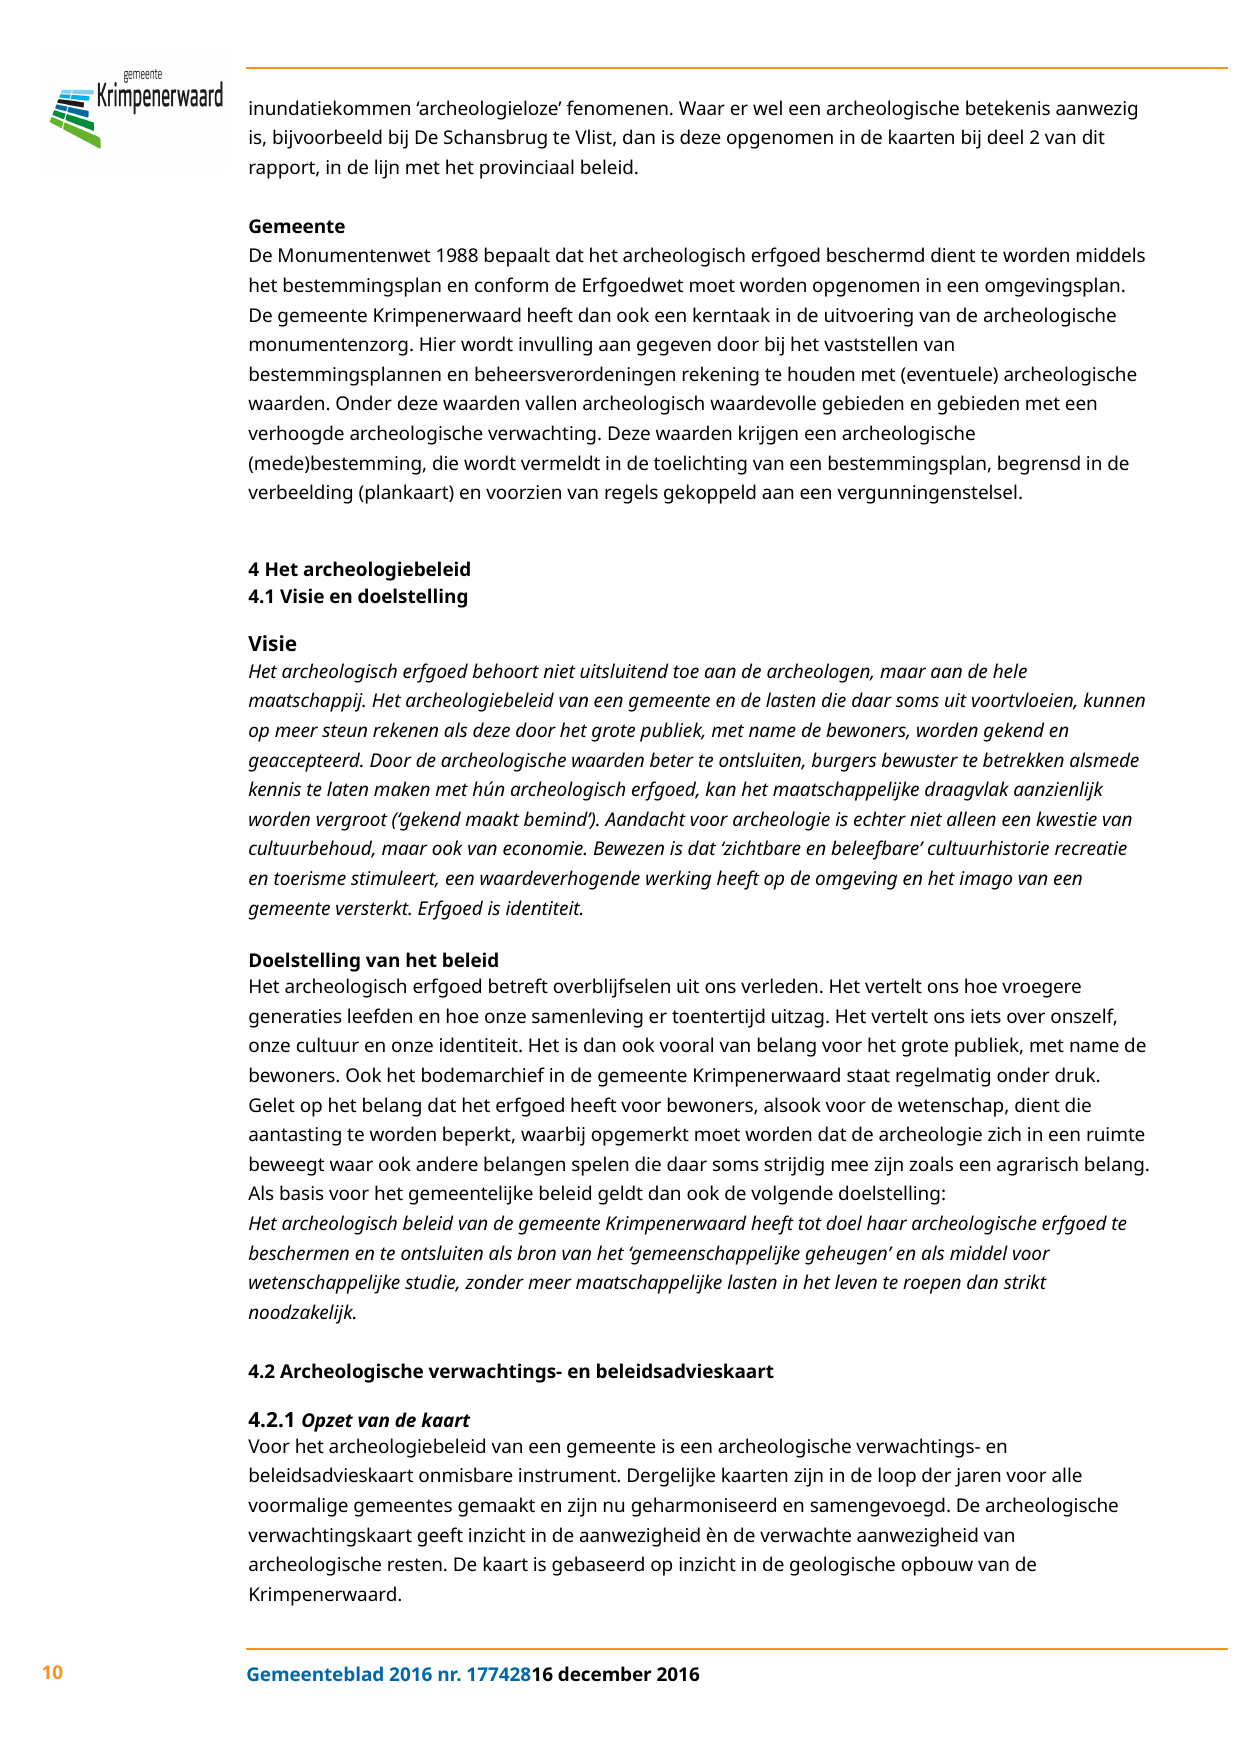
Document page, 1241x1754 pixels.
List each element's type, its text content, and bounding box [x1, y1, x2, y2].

text Het archeologisch beleid van de gemeente Krimpenerwaard heeft tot doel haar archeologische erfgoed te beschermen en te ontsluiten als bron van het ‘gemeenschappelijke geheugen’ en als middel voor wetenschappelijke studie, zonder meer maatschappelijke lasten in het leven te roepen dan strikt noodzakelijk. [248, 1210, 1152, 1325]
text 4 Het archeologiebeleid [248, 554, 1152, 583]
text Het archeologisch erfgoed betreft overblijfselen uit ons verleden. Het vertelt ons hoe vroegere generaties leefden en hoe onze samenleving er toentertijd uitzag. Het vertelt ons iets over onszelf, onze cultuur en onze identiteit. Het is dan ook vooral van belang voor het grote publiek, met name de bewoners. Ook het bodemarchief in de gemeente Krimpenerwaard staat regelmatig onder druk. Gelet op het belang dat het erfgoed heeft voor bewoners, alsook voor de wetenschap, dient die aantasting te worden beperkt, waarbij opgemerkt moet worden dat de archeologie zich in een ruimte beweegt waar ook andere belangen spelen die daar soms strijdig mee zijn zoals een agrarisch belang. Als basis voor het gemeentelijke beleid geldt dan ook de volgende doelstelling: [248, 973, 1152, 1206]
picture [41, 47, 231, 172]
text Het archeologisch erfgoed behoort niet uitsluitend toe aan de archeologen, maar aan de hele maatschappij. Het archeologiebeleid van een gemeente en de lasten die daar soms uit voortvloeien, kunnen op meer steun rekenen als deze door het grote publiek, met name de bewoners, worden gekend en geaccepteerd. Door de archeologische waarden beter te ontsluiten, burgers bewuster te betrekken alsmede kennis te laten maken met hún archeologisch erfgoed, kan het maatschappelijke draagvlak aanzienlijk worden vergroot (‘gekend maakt bemind’). Aandacht voor archeologie is echter niet alleen een kwestie van cultuurbehoud, maar ook van economie. Bewezen is dat ‘zichtbare en beleefbare’ cultuurhistorie recreatie en toerisme stimuleert, een waardeverhogende werking heeft op de omgeving en het imago van een gemeente versterkt. Erfgoed is identiteit. [248, 658, 1152, 920]
text 4.1 Visie en doelstelling [248, 583, 1152, 609]
text Doelstelling van het beleid [248, 945, 1152, 973]
text Gemeente [248, 213, 1152, 239]
text Visie [248, 629, 1152, 658]
text inundatiekommen ‘archeologieloze’ fenomenen. Waar er wel een archeologische betekenis aanwezig is, bijvoorbeeld bij De Schansbrug te Vlist, dan is deze opgenomen in de kaarten bij deel 2 van dit rapport, in de lijn met het provinciaal beleid. [248, 95, 1152, 180]
text 4.2 Archeologische verwachtings- en beleidsadvieskaart [248, 1358, 1152, 1384]
text De Monumentenwet 1988 bepaalt dat het archeologisch erfgoed beschermd dient te worden middels het bestemmingsplan en conform de Erfgoedwet moet worden opgenomen in een omgevingsplan. De gemeente Krimpenerwaard heeft dan ook een kerntaak in de uitvoering van de archeologische monumentenzorg. Hier wordt invulling aan gegeven door bij het vaststellen van bestemmingsplannen en beheersverordeningen rekening te houden met (eventuele) archeologische waarden. Onder deze waarden vallen archeologisch waardevolle gebieden en gebieden met een verhoogde archeologische verwachting. Deze waarden krijgen een archeologische (mede)bestemming, die wordt vermeldt in de toelichting van een bestemmingsplan, begrensd in de verbeelding (plankaart) en voorzien van regels gekoppeld aan een vergunningenstelsel. [248, 243, 1152, 505]
text 4.2.1 Opzet van de kaart [248, 1405, 1152, 1433]
text Voor het archeologiebeleid van een gemeente is een archeologische verwachtings- en beleidsadvieskaart onmisbare instrument. Dergelijke kaarten zijn in de loop der jaren voor alle voormalige gemeentes gemaakt en zijn nu geharmoniseerd en samengevoegd. De archeologische verwachtingskaart geeft inzicht in de aanwezigheid èn de verwachte aanwezigheid van archeologische resten. De kaart is gebaseerd op inzicht in de geologische opbouw van de Krimpenerwaard. [248, 1433, 1152, 1607]
